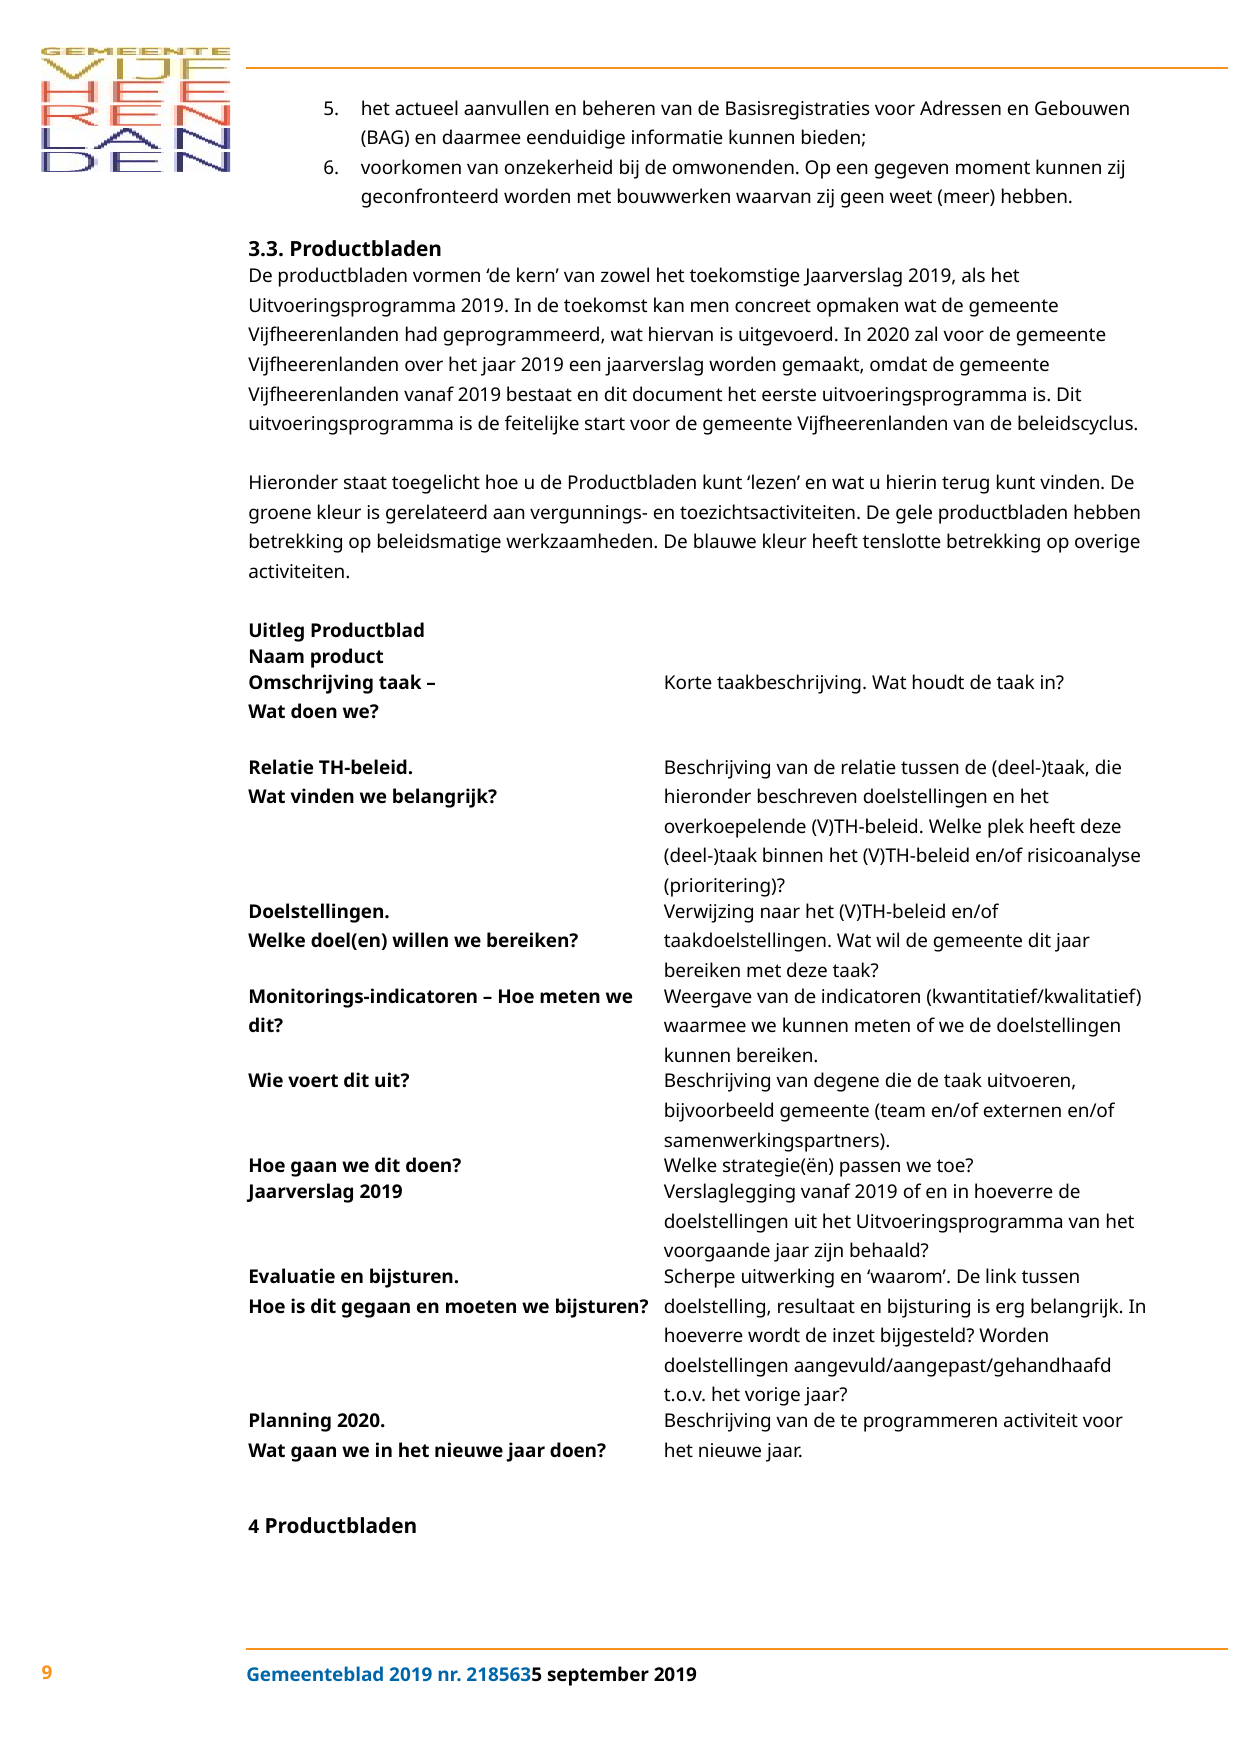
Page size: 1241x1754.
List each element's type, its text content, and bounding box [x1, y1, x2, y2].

picture [41, 47, 231, 172]
table_cell Beschrijving van de te programmeren activiteit voor het nieuwe jaar. [664, 1407, 1152, 1463]
table_cell Weergave van de indicatoren (kwantitatief/kwalitatief) waarmee we kunnen meten of we de doelstellingen kunnen bereiken. [664, 983, 1152, 1068]
table_cell Welke strategie(ën) passen we toe? [664, 1153, 1152, 1178]
table_cell Beschrijving van degene die de taak uitvoeren, bijvoorbeeld gemeente (team en/of externen en/of samenwerkingspartners). [664, 1068, 1152, 1153]
table_cell Evaluatie en bijsturen. Hoe is dit gegaan en moeten we bijsturen? [248, 1263, 664, 1407]
text De productbladen vormen ‘de kern’ van zowel het toekomstige Jaarverslag 2019, als het Uitvoeringsprogramma 2019. In de toekomst kan men concreet opmaken wat de gemeente Vijfheerenlanden had geprogrammeerd, wat hiervan is uitgevoerd. In 2020 zal voor de gemeente Vijfheerenlanden over het jaar 2019 een jaarverslag worden gemaakt, omdat de gemeente Vijfheerenlanden vanaf 2019 bestaat en dit document het eerste uitvoeringsprogramma is. Dit uitvoeringsprogramma is de feitelijke start voor de gemeente Vijfheerenlanden van de beleidscyclus. [248, 262, 1152, 436]
text 3.3. Productbladen [248, 234, 1152, 262]
table_cell Doelstellingen. Welke doel(en) willen we bereiken? [248, 898, 664, 983]
table_cell Naam product [248, 643, 1152, 669]
table_cell Planning 2020. Wat gaan we in het nieuwe jaar doen? [248, 1407, 664, 1463]
table_cell Monitorings-indicatoren – Hoe meten we dit? [248, 983, 664, 1068]
table_header Uitleg Productblad [248, 618, 1152, 643]
table_cell Korte taakbeschrijving. Wat houdt de taak in? [664, 669, 1152, 754]
table_cell Verwijzing naar het (V)TH-beleid en/of taakdoelstellingen. Wat wil de gemeente dit jaar bereiken met deze taak? [664, 898, 1152, 983]
table_cell Wie voert dit uit? [248, 1068, 664, 1153]
table_cell Omschrijving taak – Wat doen we? [248, 669, 664, 754]
table_cell Beschrijving van de relatie tussen de (deel-)taak, die hieronder beschreven doelstellingen en het overkoepelende (V)TH-beleid. Welke plek heeft deze (deel-)taak binnen het (V)TH-beleid en/of risicoanalyse (prioritering)? [664, 754, 1152, 898]
table_cell Hoe gaan we dit doen? [248, 1153, 664, 1178]
table_cell Relatie TH-beleid. Wat vinden we belangrijk? [248, 754, 664, 898]
text 4 Productbladen [248, 1511, 1152, 1540]
text Hieronder staat toegelicht hoe u de Productbladen kunt ‘lezen’ en wat u hierin terug kunt vinden. De groene kleur is gerelateerd aan vergunnings- en toezichtsactiviteiten. De gele productbladen hebben betrekking op beleidsmatige werkzaamheden. De blauwe kleur heeft tenslotte betrekking op overige activiteiten. [248, 469, 1152, 584]
table_cell Jaarverslag 2019 [248, 1178, 664, 1263]
table_cell Scherpe uitwerking en ‘waarom’. De link tussen doelstelling, resultaat en bijsturing is erg belangrijk. In hoeverre wordt de inzet bijgesteld? Worden doelstellingen aangevuld/aangepast/gehandhaafd t.o.v. het vorige jaar? [664, 1263, 1152, 1407]
list het actueel aanvullen en beheren van de Basisregistraties voor Adressen en Gebouwen (BAG) en daarmee eenduidige informatie kunnen bieden; [323, 95, 1152, 150]
table_cell Verslaglegging vanaf 2019 of en in hoeverre de doelstellingen uit het Uitvoeringsprogramma van het voorgaande jaar zijn behaald? [664, 1178, 1152, 1263]
list voorkomen van onzekerheid bij de omwonenden. Op een gegeven moment kunnen zij geconfronteerd worden met bouwwerken waarvan zij geen weet (meer) hebben. [323, 154, 1152, 209]
